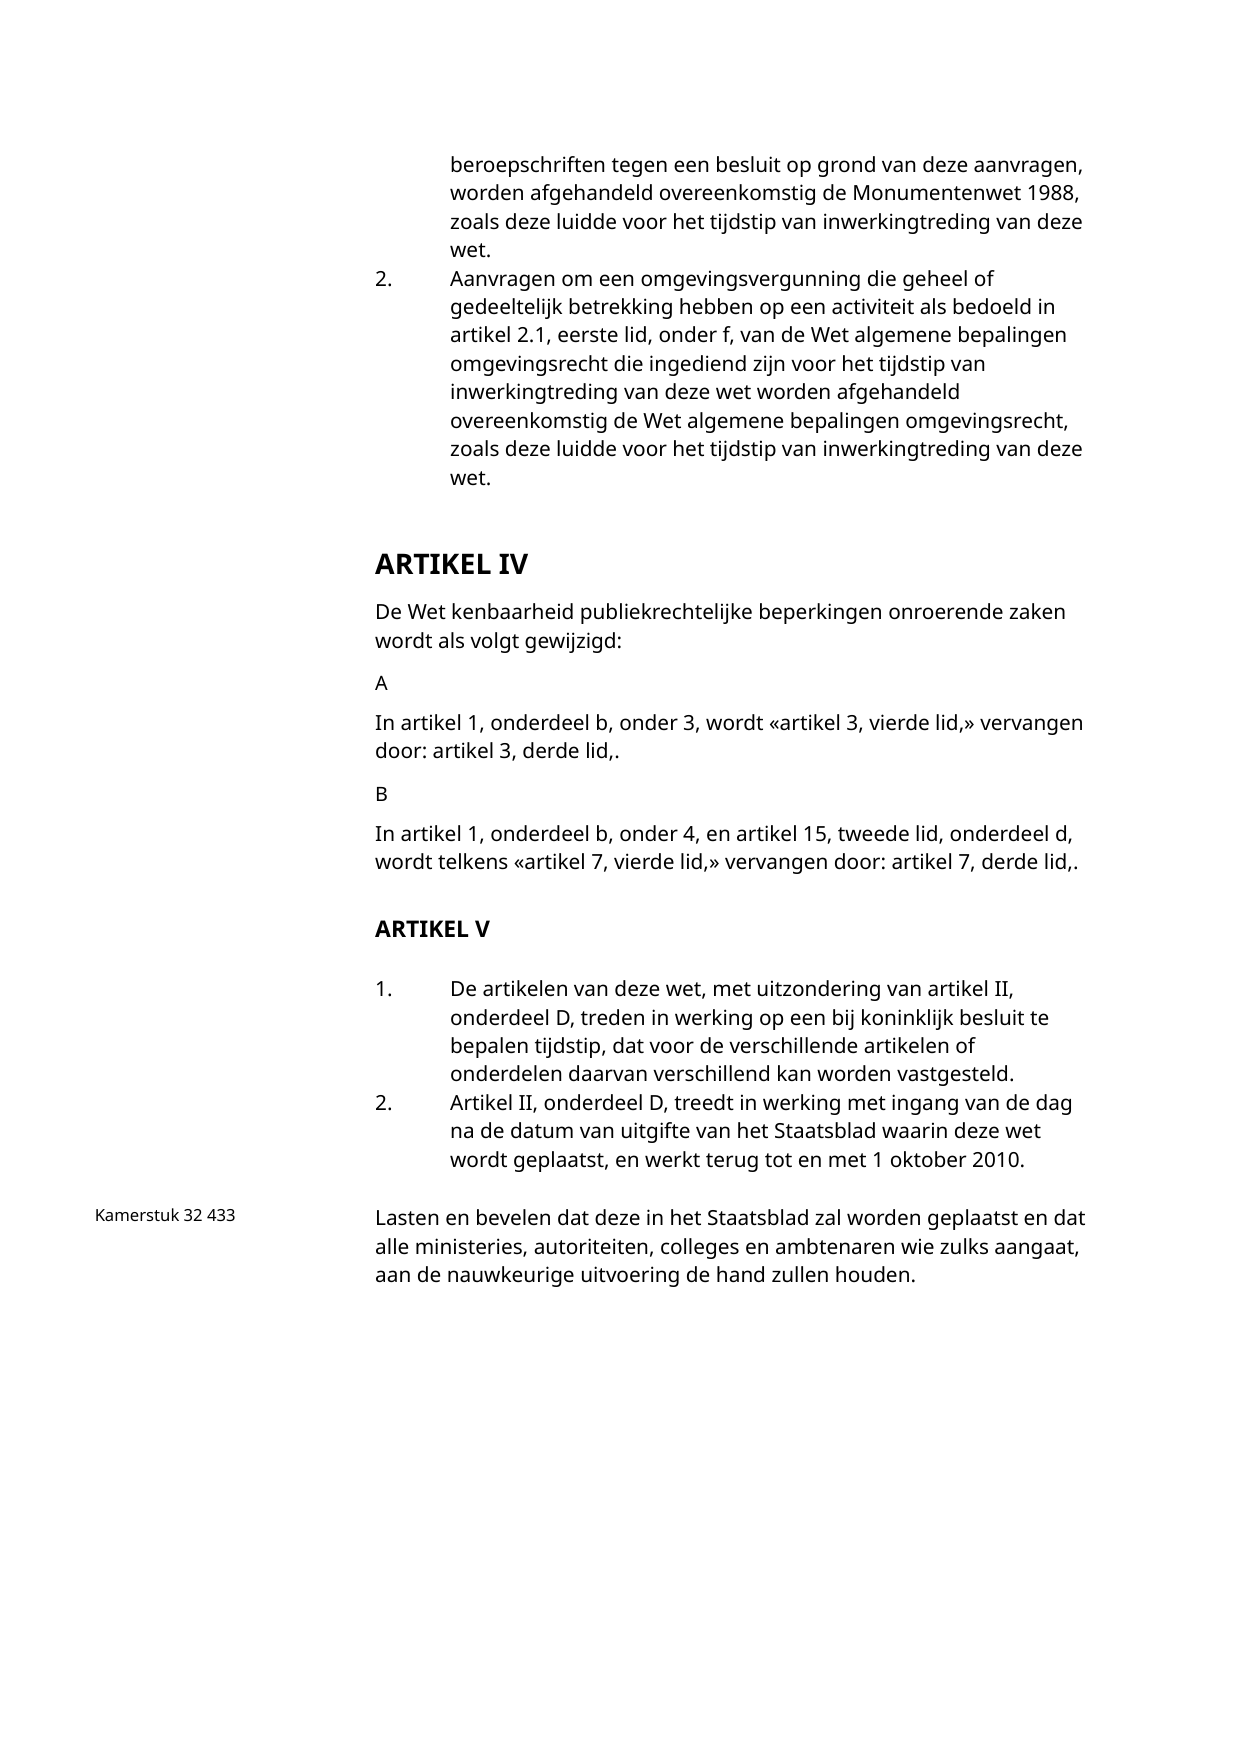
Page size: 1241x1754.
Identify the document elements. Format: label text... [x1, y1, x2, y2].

list beroepschriften tegen een besluit op grond van deze aanvragen, worden afgehandeld overeenkomstig de Monumentenwet 1988, zoals deze luidde voor het tijdstip van inwerkingtreding van deze wet. [375, 150, 1090, 264]
text Kamerstuk 32 433 [94, 1203, 328, 1226]
text De Wet kenbaarheid publiekrechtelijke beperkingen onroerende zaken wordt als volgt gewijzigd: [375, 597, 1090, 654]
text Lasten en bevelen dat deze in het Staatsblad zal worden geplaatst en dat alle ministeries, autoriteiten, colleges en ambtenaren wie zulks aangaat, aan de nauwkeurige uitvoering de hand zullen houden. [375, 1203, 1090, 1289]
subtitle ARTIKEL IV [375, 544, 1090, 582]
list De artikelen van deze wet, met uitzondering van artikel II, onderdeel D, treden in werking op een bij koninklijk besluit te bepalen tijdstip, dat voor de verschillende artikelen of onderdelen daarvan verschillend kan worden vastgesteld. [375, 974, 1090, 1088]
text In artikel 1, onderdeel b, onder 3, wordt «artikel 3, vierde lid,» vervangen door: artikel 3, derde lid,. [375, 708, 1090, 765]
list Aanvragen om een omgevingsvergunning die geheel of gedeeltelijk betrekking hebben op een activiteit als bedoeld in artikel 2.1, eerste lid, onder f, van de Wet algemene bepalingen omgevingsrecht die ingediend zijn voor het tijdstip van inwerkingtreding van deze wet worden afgehandeld overeenkomstig de Wet algemene bepalingen omgevingsrecht, zoals deze luidde voor het tijdstip van inwerkingtreding van deze wet. [375, 264, 1090, 491]
list Artikel II, onderdeel D, treedt in werking met ingang van de dag na de datum van uitgifte van het Staatsblad waarin deze wet wordt geplaatst, en werkt terug tot en met 1 oktober 2010. [375, 1088, 1090, 1173]
text In artikel 1, onderdeel b, onder 4, en artikel 15, tweede lid, onderdeel d, wordt telkens «artikel 7, vierde lid,» vervangen door: artikel 7, derde lid,. [375, 819, 1090, 876]
text B [375, 780, 1090, 807]
subtitle ARTIKEL V [375, 913, 1090, 944]
text A [375, 669, 1090, 696]
